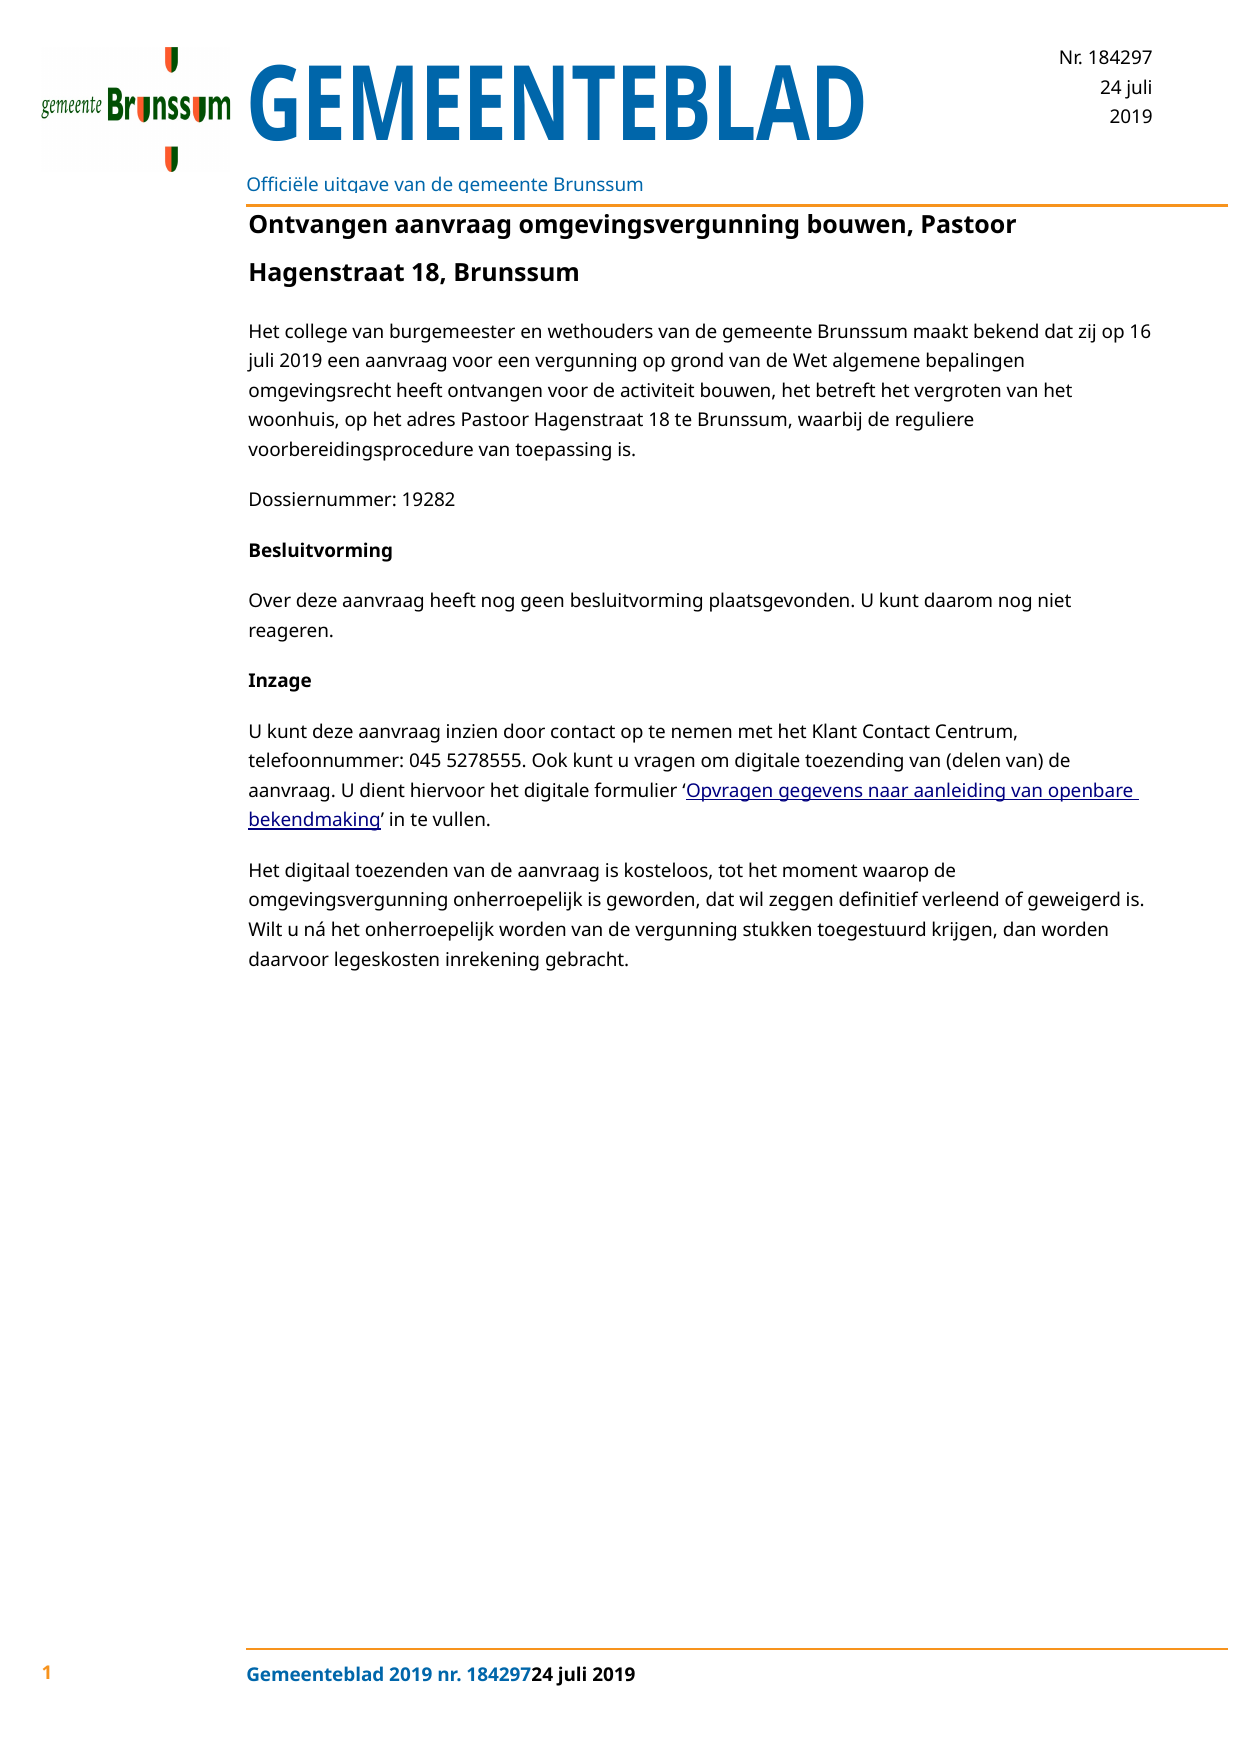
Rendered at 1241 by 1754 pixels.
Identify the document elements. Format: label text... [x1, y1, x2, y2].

picture [41, 47, 231, 172]
text Ontvangen aanvraag omgevingsvergunning bouwen, Pastoor Hagenstraat 18, Brunssum [248, 207, 1152, 288]
text Besluitvorming [248, 537, 1152, 563]
text Inzage [248, 667, 1152, 693]
text Het college van burgemeester en wethouders van de gemeente Brunssum maakt bekend dat zij op 16 juli 2019 een aanvraag voor een vergunning op grond van de Wet algemene bepalingen omgevingsrecht heeft ontvangen voor de activiteit bouwen, het betreft het vergroten van het woonhuis, op het adres Pastoor Hagenstraat 18 te Brunssum, waarbij de reguliere voorbereidingsprocedure van toepassing is. [248, 318, 1152, 462]
text U kunt deze aanvraag inzien door contact op te nemen met het Klant Contact Centrum, telefoonnummer: 045 5278555. Ook kunt u vragen om digitale toezending van (delen van) de aanvraag. U dient hiervoor het digitale formulier ‘Opvragen gegevens naar aanleiding van openbare bekendmaking’ in te vullen. [248, 718, 1152, 832]
text Het digitaal toezenden van de aanvraag is kosteloos, tot het moment waarop de omgevingsvergunning onherroepelijk is geworden, dat wil zeggen definitief verleend of geweigerd is. Wilt u ná het onherroepelijk worden van de vergunning stukken toegestuurd krijgen, dan worden daarvoor legeskosten inrekening gebracht. [248, 857, 1152, 972]
text Dossiernummer: 19282 [248, 487, 1152, 512]
text Over deze aanvraag heeft nog geen besluitvorming plaatsgevonden. U kunt daarom nog niet reageren. [248, 587, 1152, 643]
